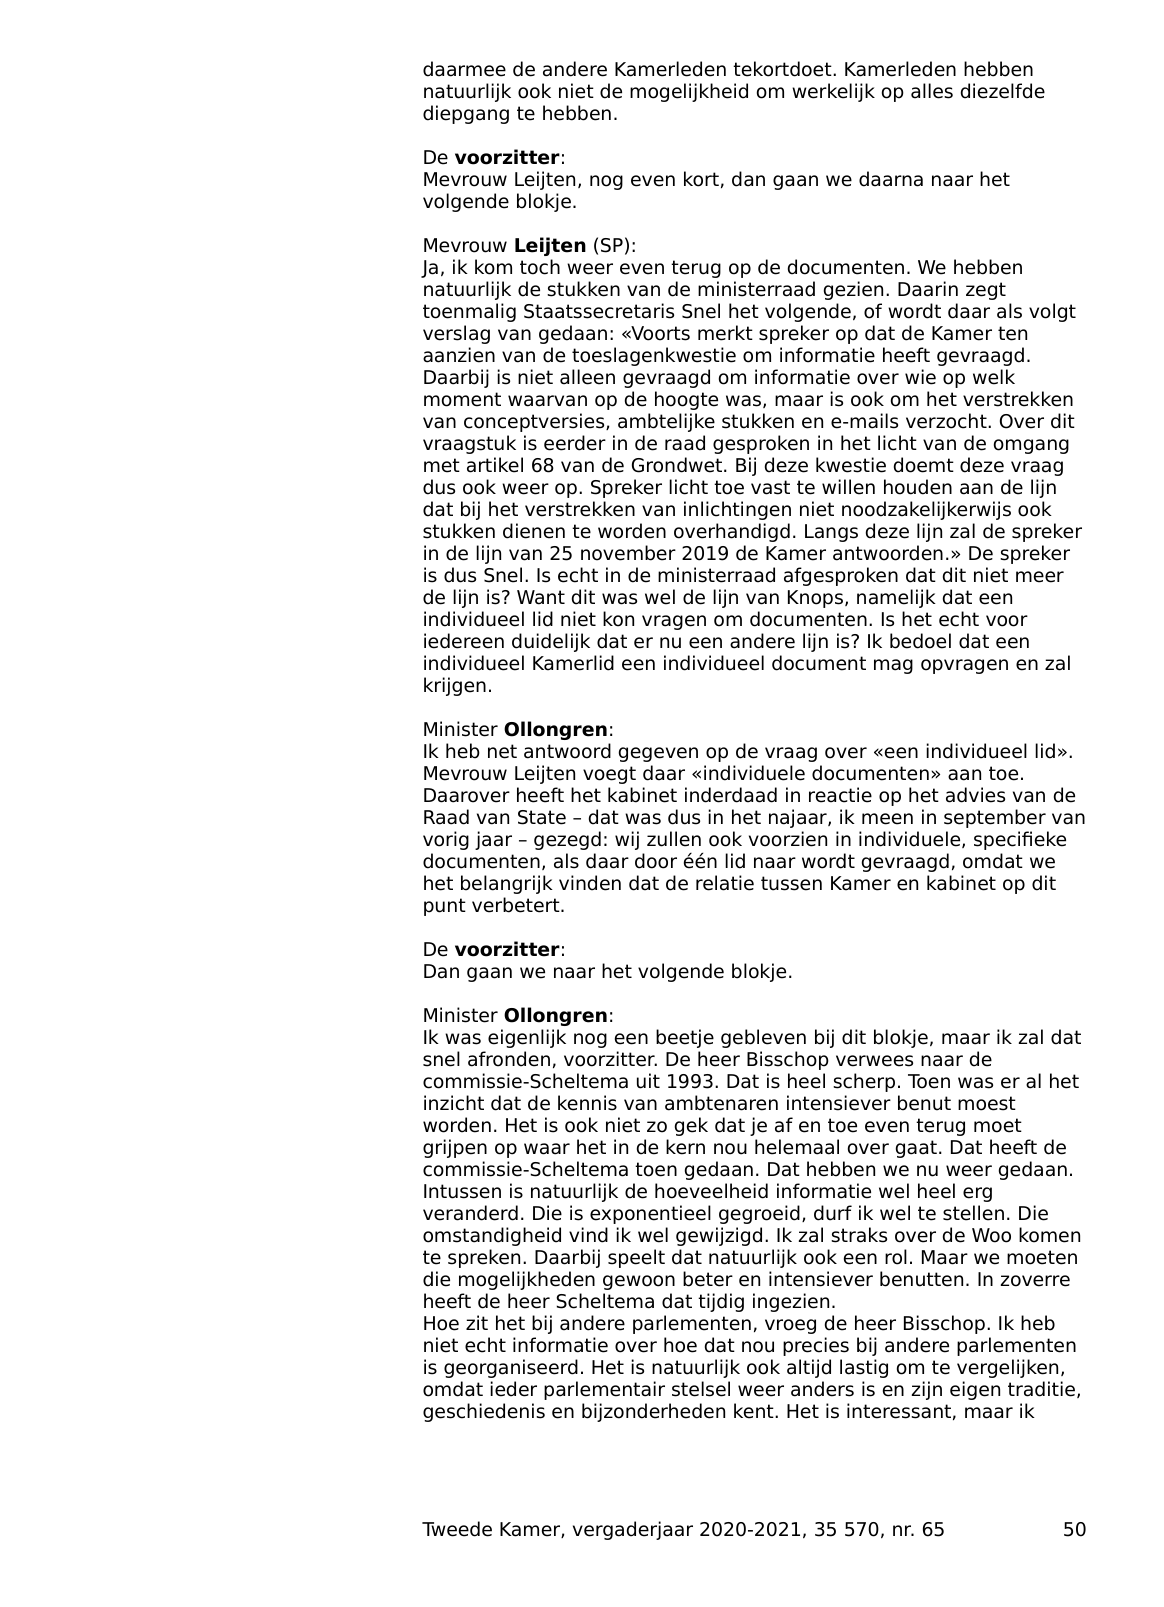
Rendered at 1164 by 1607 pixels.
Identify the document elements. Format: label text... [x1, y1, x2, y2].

text Dan gaan we naar het volgende blokje. [422, 961, 1087, 983]
text Mevrouw Leijten (SP): [422, 235, 1087, 257]
text daarmee de andere Kamerleden tekortdoet. Kamerleden hebben natuurlijk ook niet de mogelijkheid om werkelijk op alles diezelfde diepgang te hebben. [422, 59, 1087, 125]
text Minister Ollongren: [422, 719, 1087, 741]
text Mevrouw Leijten, nog even kort, dan gaan we daarna naar het volgende blokje. [422, 169, 1087, 213]
text Ik was eigenlijk nog een beetje gebleven bij dit blokje, maar ik zal dat snel afronden, voorzitter. De heer Bisschop verwees naar de commissie-Scheltema uit 1993. Dat is heel scherp. Toen was er al het inzicht dat de kennis van ambtenaren intensiever benut moest worden. Het is ook niet zo gek dat je af en toe even terug moet grijpen op waar het in de kern nou helemaal over gaat. Dat heeft de commissie-Scheltema toen gedaan. Dat hebben we nu weer gedaan. Intussen is natuurlijk de hoeveelheid informatie wel heel erg veranderd. Die is exponentieel gegroeid, durf ik wel te stellen. Die omstandigheid vind ik wel gewijzigd. Ik zal straks over de Woo komen te spreken. Daarbij speelt dat natuurlijk ook een rol. Maar we moeten die mogelijkheden gewoon beter en intensiever benutten. In zoverre heeft de heer Scheltema dat tijdig ingezien. [422, 1027, 1087, 1313]
text Minister Ollongren: [422, 1005, 1087, 1027]
text Ja, ik kom toch weer even terug op de documenten. We hebben natuurlijk de stukken van de ministerraad gezien. Daarin zegt toenmalig Staatssecretaris Snel het volgende, of wordt daar als volgt verslag van gedaan: «Voorts merkt spreker op dat de Kamer ten aanzien van de toeslagenkwestie om informatie heeft gevraagd. Daarbij is niet alleen gevraagd om informatie over wie op welk moment waarvan op de hoogte was, maar is ook om het verstrekken van conceptversies, ambtelijke stukken en e-mails verzocht. Over dit vraagstuk is eerder in de raad gesproken in het licht van de omgang met artikel 68 van de Grondwet. Bij deze kwestie doemt deze vraag dus ook weer op. Spreker licht toe vast te willen houden aan de lijn dat bij het verstrekken van inlichtingen niet noodzakelijkerwijs ook stukken dienen te worden overhandigd. Langs deze lijn zal de spreker in de lijn van 25 november 2019 de Kamer antwoorden.» De spreker is dus Snel. Is echt in de ministerraad afgesproken dat dit niet meer de lijn is? Want dit was wel de lijn van Knops, namelijk dat een individueel lid niet kon vragen om documenten. Is het echt voor iedereen duidelijk dat er nu een andere lijn is? Ik bedoel dat een individueel Kamerlid een individueel document mag opvragen en zal krijgen. [422, 257, 1087, 697]
text Ik heb net antwoord gegeven op de vraag over «een individueel lid». Mevrouw Leijten voegt daar «individuele documenten» aan toe. Daarover heeft het kabinet inderdaad in reactie op het advies van de Raad van State – dat was dus in het najaar, ik meen in september van vorig jaar – gezegd: wij zullen ook voorzien in individuele, specifieke documenten, als daar door één lid naar wordt gevraagd, omdat we het belangrijk vinden dat de relatie tussen Kamer en kabinet op dit punt verbetert. [422, 741, 1087, 917]
text De voorzitter: [422, 147, 1087, 169]
text De voorzitter: [422, 939, 1087, 961]
text Hoe zit het bij andere parlementen, vroeg de heer Bisschop. Ik heb niet echt informatie over hoe dat nou precies bij andere parlementen is georganiseerd. Het is natuurlijk ook altijd lastig om te vergelijken, omdat ieder parlementair stelsel weer anders is en zijn eigen traditie, geschiedenis en bijzonderheden kent. Het is interessant, maar ik [422, 1313, 1087, 1423]
